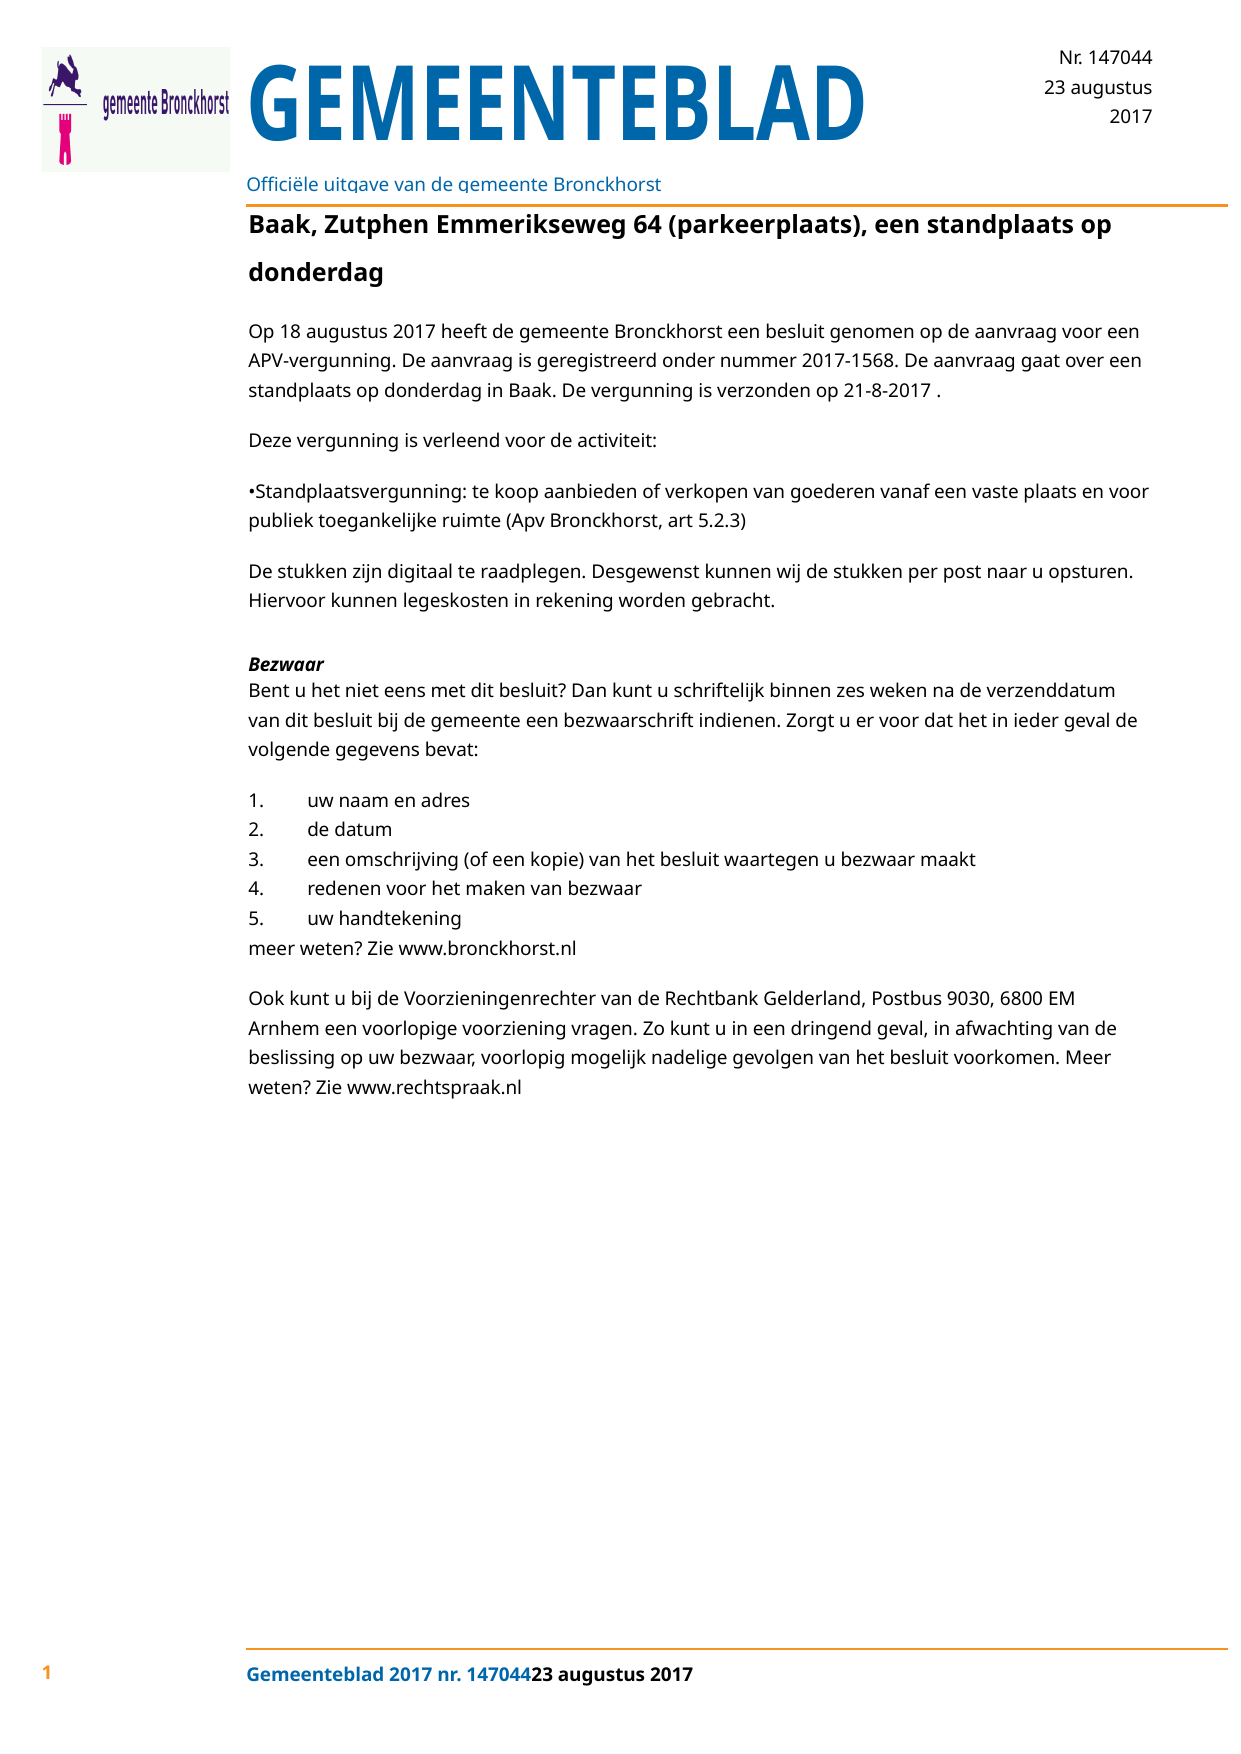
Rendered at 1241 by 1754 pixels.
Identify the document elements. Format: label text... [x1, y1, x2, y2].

list een omschrijving (of een kopie) van het besluit waartegen u bezwaar maakt [248, 846, 1152, 872]
text Op 18 augustus 2017 heeft de gemeente Bronckhorst een besluit genomen op de aanvraag voor een APV-vergunning. De aanvraag is geregistreerd onder nummer 2017-1568. De aanvraag gaat over een standplaats op donderdag in Baak. De vergunning is verzonden op 21-8-2017 . [248, 318, 1152, 403]
list uw naam en adres [248, 787, 1152, 812]
list redenen voor het maken van bezwaar [248, 876, 1152, 901]
text Bezwaar [248, 651, 1152, 677]
text De stukken zijn digitaal te raadplegen. Desgewenst kunnen wij de stukken per post naar u opsturen. Hiervoor kunnen legeskosten in rekening worden gebracht. [248, 558, 1152, 613]
text Ook kunt u bij de Voorzieningenrechter van de Rechtbank Gelderland, Postbus 9030, 6800 EM Arnhem een voorlopige voorziening vragen. Zo kunt u in een dringend geval, in afwachting van de beslissing op uw bezwaar, voorlopig mogelijk nadelige gevolgen van het besluit voorkomen. Meer weten? Zie www.rechtspraak.nl [248, 985, 1152, 1099]
list de datum [248, 816, 1152, 842]
text Baak, Zutphen Emmerikseweg 64 (parkeerplaats), een standplaats op donderdag [248, 207, 1152, 288]
text Bent u het niet eens met dit besluit? Dan kunt u schriftelijk binnen zes weken na de verzenddatum van dit besluit bij de gemeente een bezwaarschrift indienen. Zorgt u er voor dat het in ieder geval de volgende gegevens bevat: [248, 677, 1152, 762]
text •Standplaatsvergunning: te koop aanbieden of verkopen van goederen vanaf een vaste plaats en voor publiek toegankelijke ruimte (Apv Bronckhorst, art 5.2.3) [248, 478, 1152, 533]
picture [41, 47, 231, 172]
list uw handtekening [248, 905, 1152, 931]
text meer weten? Zie www.bronckhorst.nl [248, 935, 1152, 960]
text Deze vergunning is verleend voor de activiteit: [248, 427, 1152, 453]
